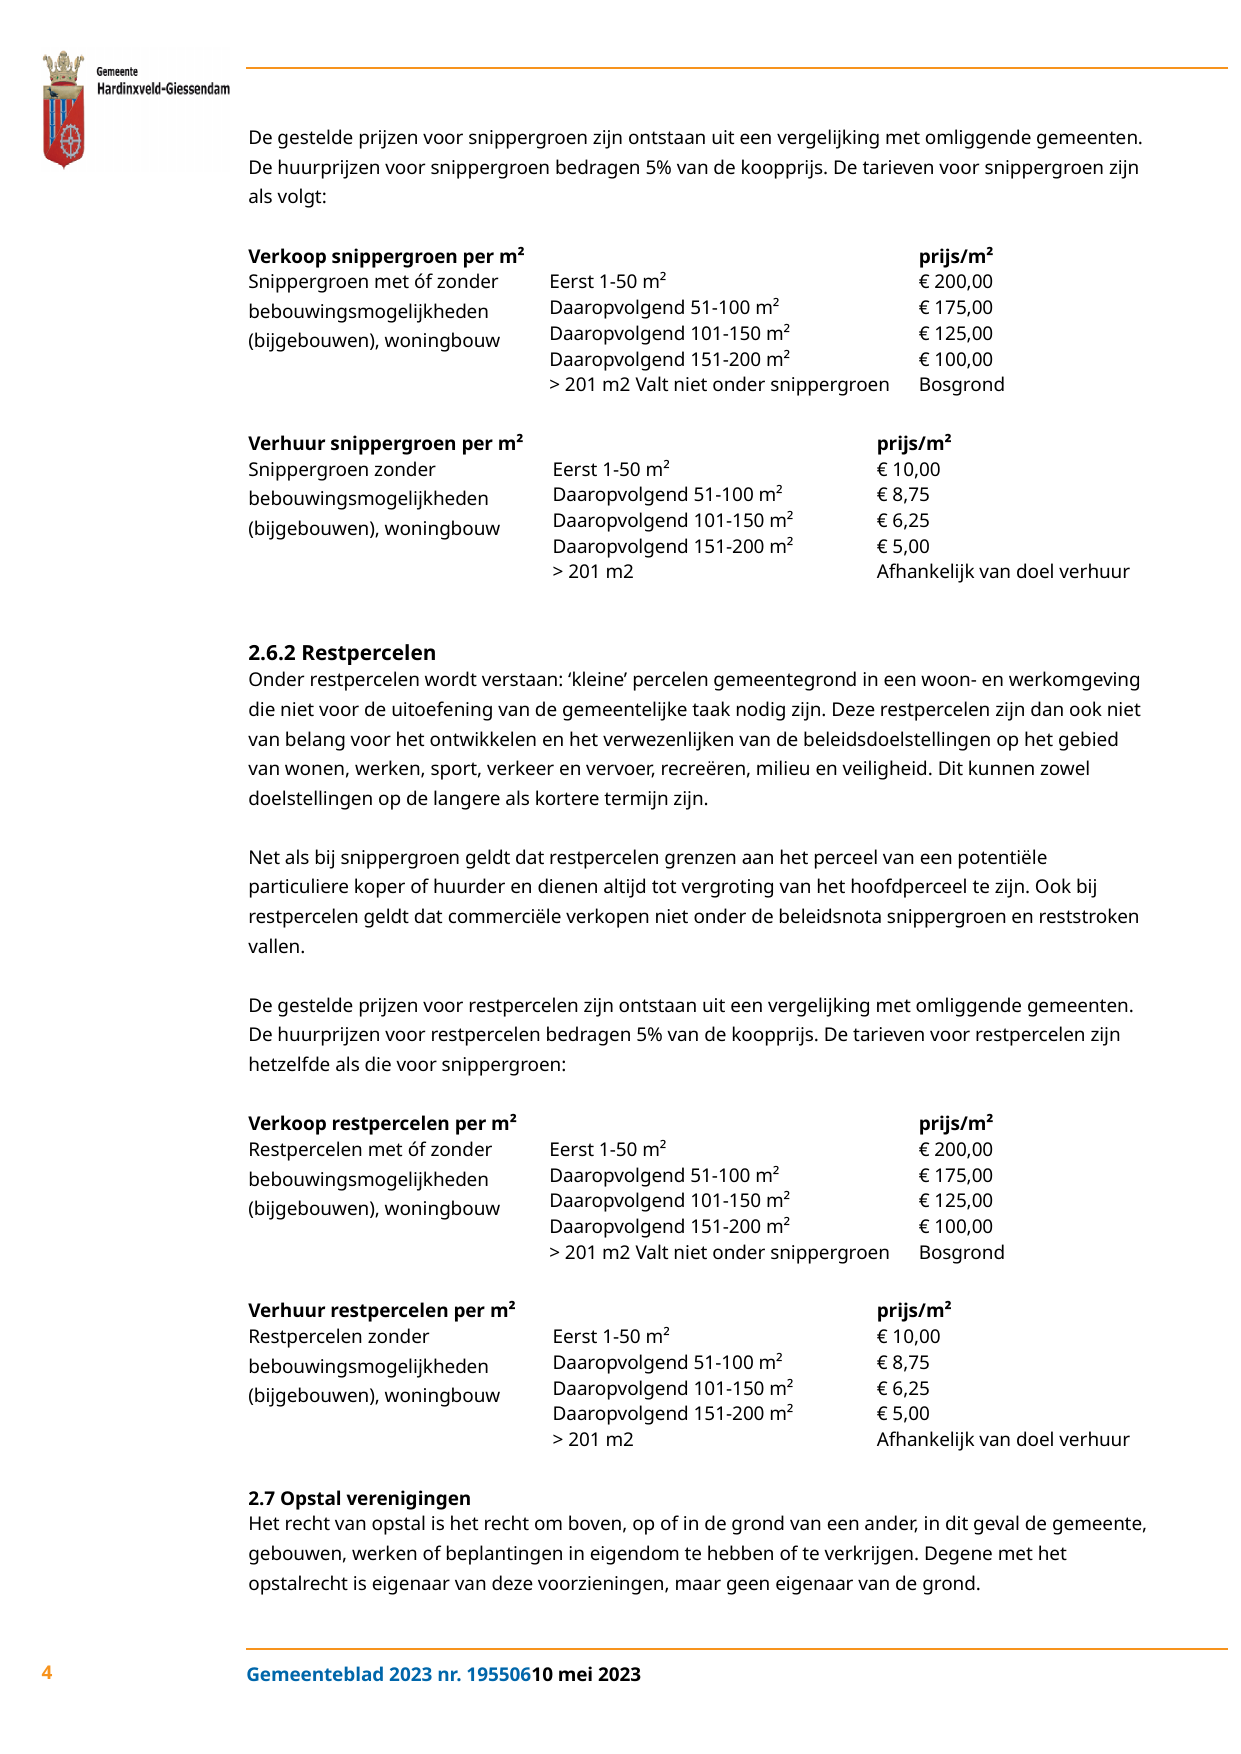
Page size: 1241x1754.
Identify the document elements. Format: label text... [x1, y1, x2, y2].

table_cell Daaropvolgend 101-150 m² [553, 1375, 877, 1401]
table_header prijs/m² [919, 243, 1152, 268]
table_cell € 100,00 [919, 346, 1152, 371]
table_cell > 201 m2 [553, 559, 877, 584]
table_header Verkoop restpercelen per m² [248, 1110, 918, 1136]
table_cell € 10,00 [877, 456, 1152, 482]
table_cell Eerst 1-50 m² [549, 1136, 918, 1162]
table_header prijs/m² [877, 430, 1152, 456]
table_header prijs/m² [877, 1298, 1152, 1323]
text Het recht van opstal is het recht om boven, op of in de grond van een ander, in dit geval de gemeente, gebouwen, werken of beplantingen in eigendom te hebben of te verkrijgen. Degene met het opstalrecht is eigenaar van deze voorzieningen, maar geen eigenaar van de grond. [248, 1511, 1152, 1596]
table_cell Daaropvolgend 151-200 m² [553, 1401, 877, 1426]
text Onder restpercelen wordt verstaan: ‘kleine’ percelen gemeentegrond in een woon- en werkomgeving die niet voor de uitoefening van de gemeentelijke taak nodig zijn. Deze restpercelen zijn dan ook niet van belang voor het ontwikkelen en het verwezenlijken van de beleidsdoelstellingen op het gebied van wonen, werken, sport, verkeer en vervoer, recreëren, milieu en veiligheid. Dit kunnen zowel doelstellingen op de langere als kortere termijn zijn. [248, 667, 1152, 811]
text De gestelde prijzen voor restpercelen zijn ontstaan uit een vergelijking met omliggende gemeenten. De huurprijzen voor restpercelen bedragen 5% van de koopprijs. De tarieven voor restpercelen zijn hetzelfde als die voor snippergroen: [248, 992, 1152, 1077]
text Net als bij snippergroen geldt dat restpercelen grenzen aan het perceel van een potentiële particuliere koper of huurder en dienen altijd tot vergroting van het hoofdperceel te zijn. Ook bij restpercelen geldt dat commerciële verkopen niet onder de beleidsnota snippergroen en reststroken vallen. [248, 844, 1152, 958]
table_cell € 100,00 [919, 1213, 1152, 1239]
table_cell € 10,00 [877, 1324, 1152, 1349]
table_cell Daaropvolgend 151-200 m² [549, 346, 918, 371]
table_cell Bosgrond [919, 1239, 1152, 1265]
table_cell Daaropvolgend 151-200 m² [549, 1213, 918, 1239]
table_cell € 5,00 [877, 1401, 1152, 1426]
table_cell € 8,75 [877, 482, 1152, 507]
table_cell € 125,00 [919, 320, 1152, 346]
table_cell Afhankelijk van doel verhuur [877, 1426, 1152, 1452]
table_cell Daaropvolgend 101-150 m² [549, 320, 918, 346]
text 2.6.2 Restpercelen [248, 638, 1152, 667]
table_cell Daaropvolgend 51-100 m² [553, 1349, 877, 1375]
table_cell Bosgrond [919, 371, 1152, 397]
text 2.7 Opstal verenigingen [248, 1485, 1152, 1511]
table_cell Daaropvolgend 151-200 m² [553, 533, 877, 559]
table_cell Daaropvolgend 101-150 m² [549, 1188, 918, 1213]
table_cell Daaropvolgend 51-100 m² [549, 1162, 918, 1188]
table_cell Restpercelen met óf zonder bebouwingsmogelijkheden (bijgebouwen), woningbouw [248, 1136, 549, 1265]
picture [41, 47, 231, 172]
table_cell Daaropvolgend 51-100 m² [549, 294, 918, 320]
table_cell € 200,00 [919, 1136, 1152, 1162]
table_cell Restpercelen zonder bebouwingsmogelijkheden (bijgebouwen), woningbouw [248, 1324, 552, 1452]
table_cell Daaropvolgend 51-100 m² [553, 482, 877, 507]
table_cell € 200,00 [919, 269, 1152, 294]
table_cell € 125,00 [919, 1188, 1152, 1213]
table_cell Snippergroen zonder bebouwingsmogelijkheden (bijgebouwen), woningbouw [248, 456, 552, 584]
table_cell Eerst 1-50 m² [553, 1324, 877, 1349]
table_header prijs/m² [919, 1110, 1152, 1136]
table_cell > 201 m2 Valt niet onder snippergroen [549, 371, 918, 397]
table_cell Afhankelijk van doel verhuur [877, 559, 1152, 584]
table_cell > 201 m2 Valt niet onder snippergroen [549, 1239, 918, 1265]
table_header Verhuur snippergroen per m² [248, 430, 877, 456]
table_cell € 6,25 [877, 507, 1152, 533]
table_cell € 5,00 [877, 533, 1152, 559]
table_cell Daaropvolgend 101-150 m² [553, 507, 877, 533]
table_cell € 175,00 [919, 294, 1152, 320]
table_cell € 8,75 [877, 1349, 1152, 1375]
table_cell Eerst 1-50 m² [553, 456, 877, 482]
table_header Verkoop snippergroen per m² [248, 243, 918, 268]
table_cell Snippergroen met óf zonder bebouwingsmogelijkheden (bijgebouwen), woningbouw [248, 269, 549, 397]
table_cell € 6,25 [877, 1375, 1152, 1401]
text De gestelde prijzen voor snippergroen zijn ontstaan uit een vergelijking met omliggende gemeenten. De huurprijzen voor snippergroen bedragen 5% van de koopprijs. De tarieven voor snippergroen zijn als volgt: [248, 124, 1152, 209]
table_cell Eerst 1-50 m² [549, 269, 918, 294]
table_cell € 175,00 [919, 1162, 1152, 1188]
table_header Verhuur restpercelen per m² [248, 1298, 877, 1323]
table_cell > 201 m2 [553, 1426, 877, 1452]
